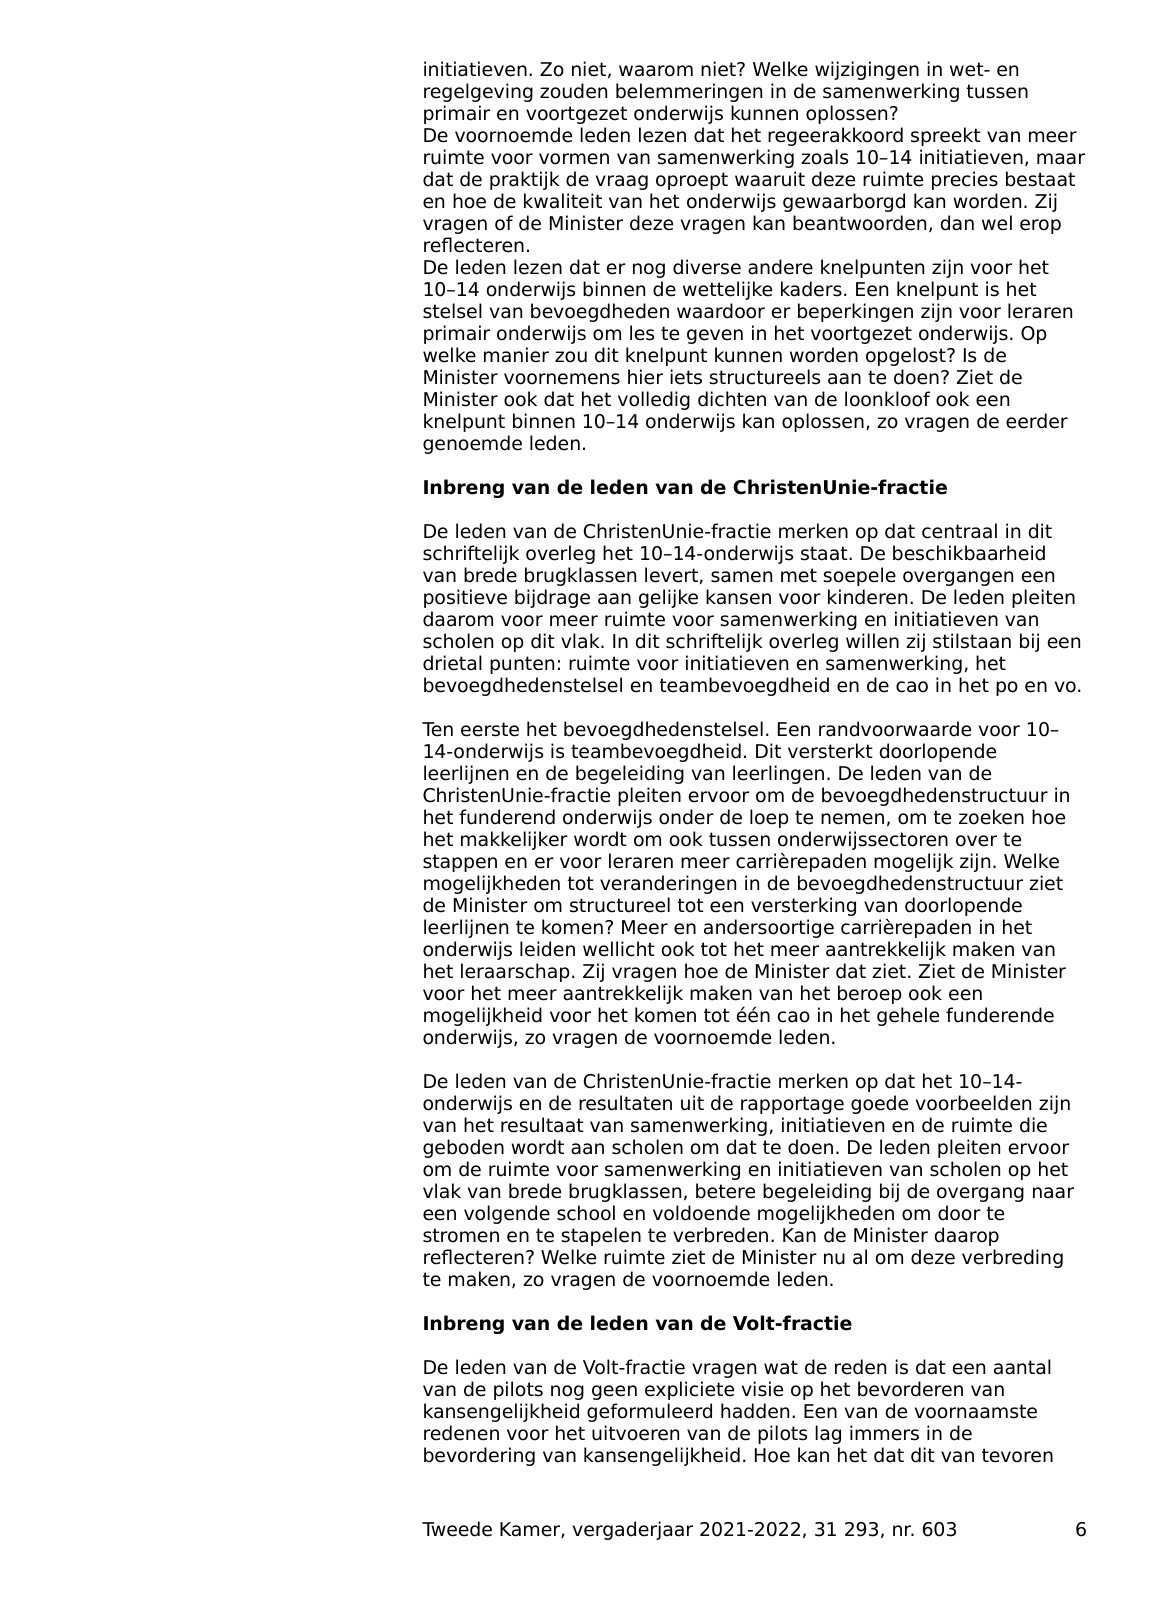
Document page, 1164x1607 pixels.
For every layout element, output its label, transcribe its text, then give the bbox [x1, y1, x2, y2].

text De leden lezen dat er nog diverse andere knelpunten zijn voor het 10–14 onderwijs binnen de wettelijke kaders. Een knelpunt is het stelsel van bevoegdheden waardoor er beperkingen zijn voor leraren primair onderwijs om les te geven in het voortgezet onderwijs. Op welke manier zou dit knelpunt kunnen worden opgelost? Is de Minister voornemens hier iets structureels aan te doen? Ziet de Minister ook dat het volledig dichten van de loonkloof ook een knelpunt binnen 10–14 onderwijs kan oplossen, zo vragen de eerder genoemde leden. [422, 257, 1087, 455]
subtitle Inbreng van de leden van de ChristenUnie-fractie [422, 477, 1087, 499]
text De leden van de ChristenUnie-fractie merken op dat het 10–14-onderwijs en de resultaten uit de rapportage goede voorbeelden zijn van het resultaat van samenwerking, initiatieven en de ruimte die geboden wordt aan scholen om dat te doen. De leden pleiten ervoor om de ruimte voor samenwerking en initiatieven van scholen op het vlak van brede brugklassen, betere begeleiding bij de overgang naar een volgende school en voldoende mogelijkheden om door te stromen en te stapelen te verbreden. Kan de Minister daarop reflecteren? Welke ruimte ziet de Minister nu al om deze verbreding te maken, zo vragen de voornoemde leden. [422, 1071, 1087, 1291]
text De leden van de ChristenUnie-fractie merken op dat centraal in dit schriftelijk overleg het 10–14-onderwijs staat. De beschikbaarheid van brede brugklassen levert, samen met soepele overgangen een positieve bijdrage aan gelijke kansen voor kinderen. De leden pleiten daarom voor meer ruimte voor samenwerking en initiatieven van scholen op dit vlak. In dit schriftelijk overleg willen zij stilstaan bij een drietal punten: ruimte voor initiatieven en samenwerking, het bevoegdhedenstelsel en teambevoegdheid en de cao in het po en vo. [422, 521, 1087, 697]
text De voornoemde leden lezen dat het regeerakkoord spreekt van meer ruimte voor vormen van samenwerking zoals 10–14 initiatieven, maar dat de praktijk de vraag oproept waaruit deze ruimte precies bestaat en hoe de kwaliteit van het onderwijs gewaarborgd kan worden. Zij vragen of de Minister deze vragen kan beantwoorden, dan wel erop reflecteren. [422, 125, 1087, 257]
subtitle Inbreng van de leden van de Volt-fractie [422, 1313, 1087, 1335]
text initiatieven. Zo niet, waarom niet? Welke wijzigingen in wet- en regelgeving zouden belemmeringen in de samenwerking tussen primair en voortgezet onderwijs kunnen oplossen? [422, 59, 1087, 125]
text De leden van de Volt-fractie vragen wat de reden is dat een aantal van de pilots nog geen expliciete visie op het bevorderen van kansengelijkheid geformuleerd hadden. Een van de voornaamste redenen voor het uitvoeren van de pilots lag immers in de bevordering van kansengelijkheid. Hoe kan het dat dit van tevoren [422, 1357, 1087, 1467]
text Ten eerste het bevoegdhedenstelsel. Een randvoorwaarde voor 10–14-onderwijs is teambevoegdheid. Dit versterkt doorlopende leerlijnen en de begeleiding van leerlingen. De leden van de ChristenUnie-fractie pleiten ervoor om de bevoegdhedenstructuur in het funderend onderwijs onder de loep te nemen, om te zoeken hoe het makkelijker wordt om ook tussen onderwijssectoren over te stappen en er voor leraren meer carrièrepaden mogelijk zijn. Welke mogelijkheden tot veranderingen in de bevoegdhedenstructuur ziet de Minister om structureel tot een versterking van doorlopende leerlijnen te komen? Meer en andersoortige carrièrepaden in het onderwijs leiden wellicht ook tot het meer aantrekkelijk maken van het leraarschap. Zij vragen hoe de Minister dat ziet. Ziet de Minister voor het meer aantrekkelijk maken van het beroep ook een mogelijkheid voor het komen tot één cao in het gehele funderende onderwijs, zo vragen de voornoemde leden. [422, 719, 1087, 1049]
